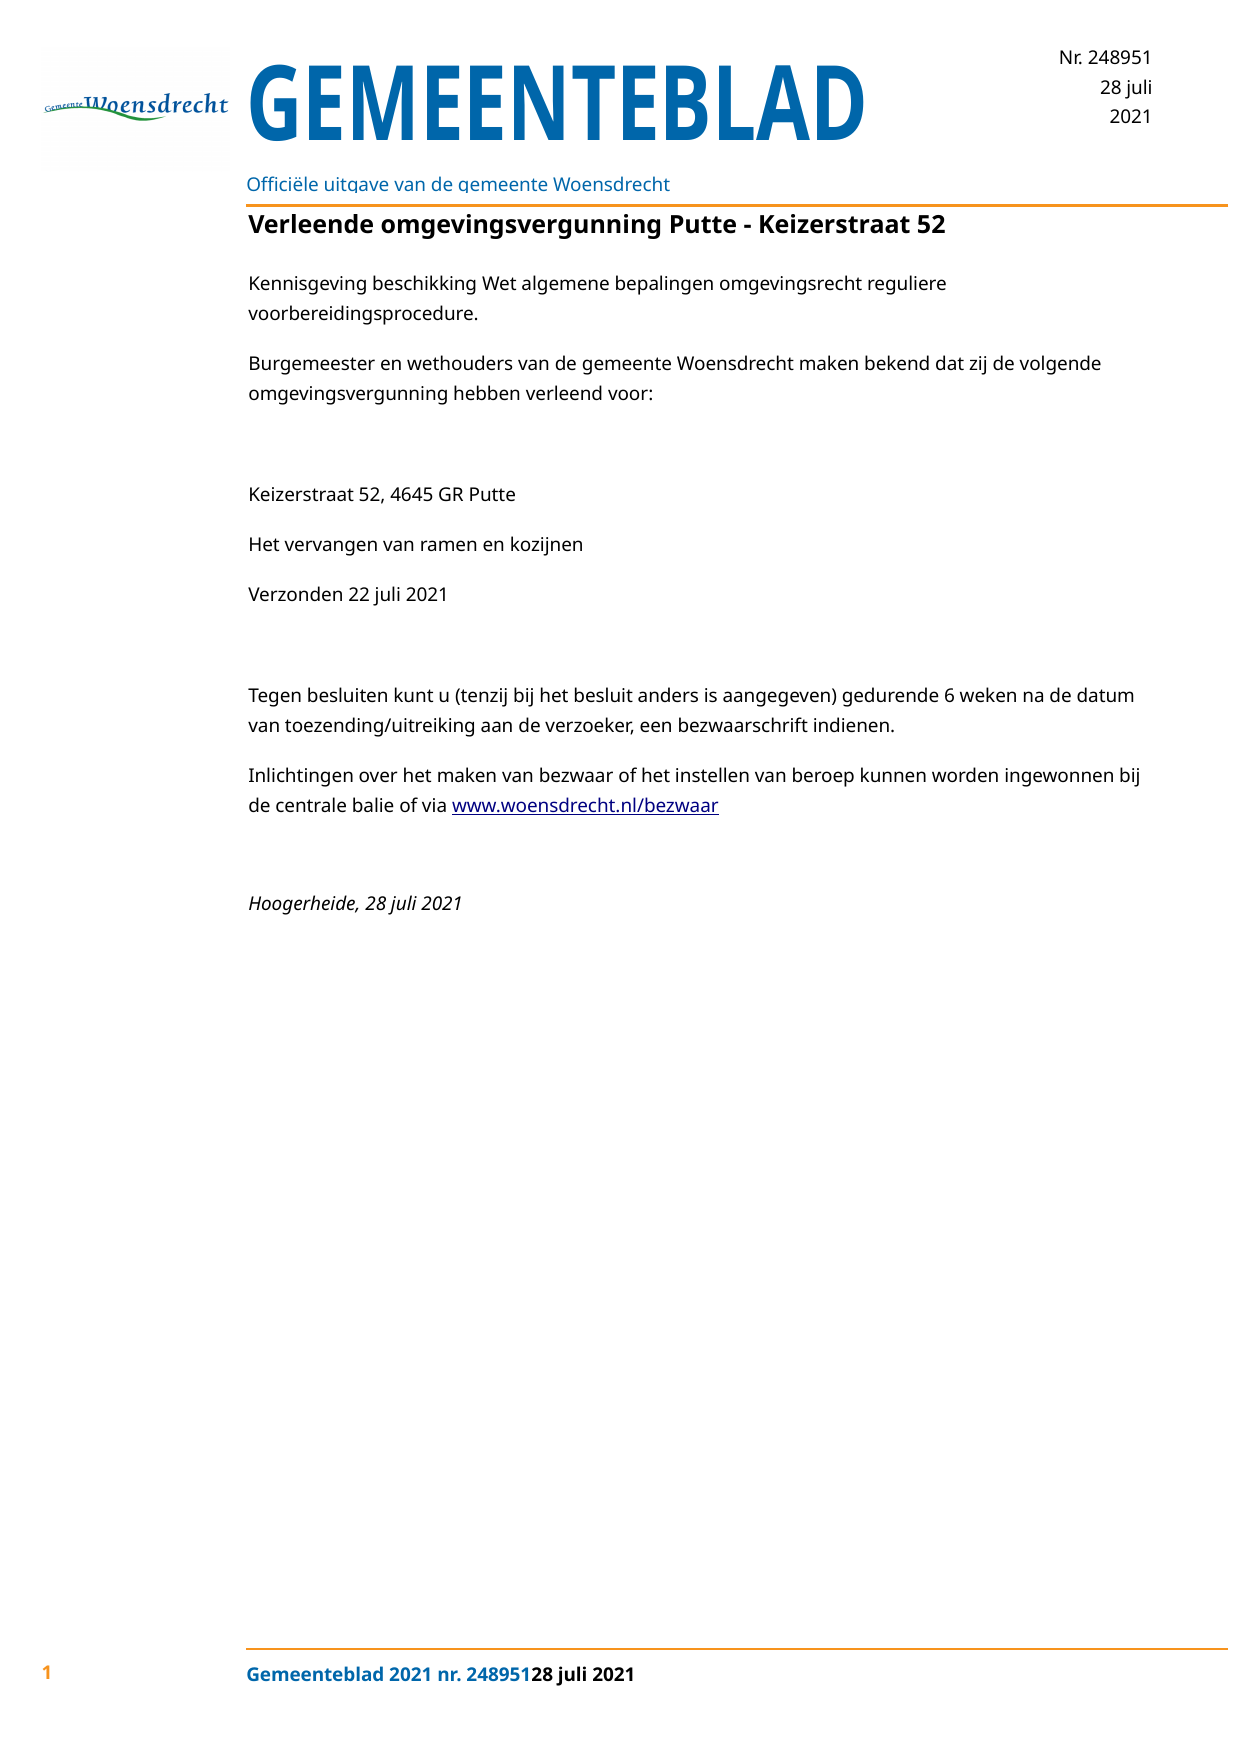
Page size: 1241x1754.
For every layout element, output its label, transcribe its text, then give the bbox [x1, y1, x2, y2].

text Inlichtingen over het maken van bezwaar of het instellen van beroep kunnen worden ingewonnen bij de centrale balie of via www.woensdrecht.nl/bezwaar [248, 762, 1152, 818]
text Het vervangen van ramen en kozijnen [248, 531, 1152, 557]
text Kennisgeving beschikking Wet algemene bepalingen omgevingsrecht reguliere voorbereidingsprocedure. [248, 270, 1152, 326]
picture [41, 47, 231, 172]
text Verzonden 22 juli 2021 [248, 582, 1152, 607]
text Verleende omgevingsvergunning Putte - Keizerstraat 52 [248, 207, 1152, 241]
text Tegen besluiten kunt u (tenzij bij het besluit anders is aangegeven) gedurende 6 weken na de datum van toezending/uitreiking aan de verzoeker, een bezwaarschrift indienen. [248, 682, 1152, 738]
text Keizerstraat 52, 4645 GR Putte [248, 481, 1152, 506]
text Burgemeester en wethouders van de gemeente Woensdrecht maken bekend dat zij de volgende omgevingsvergunning hebben verleend voor: [248, 350, 1152, 406]
text Hoogerheide, 28 juli 2021 [248, 890, 1152, 916]
